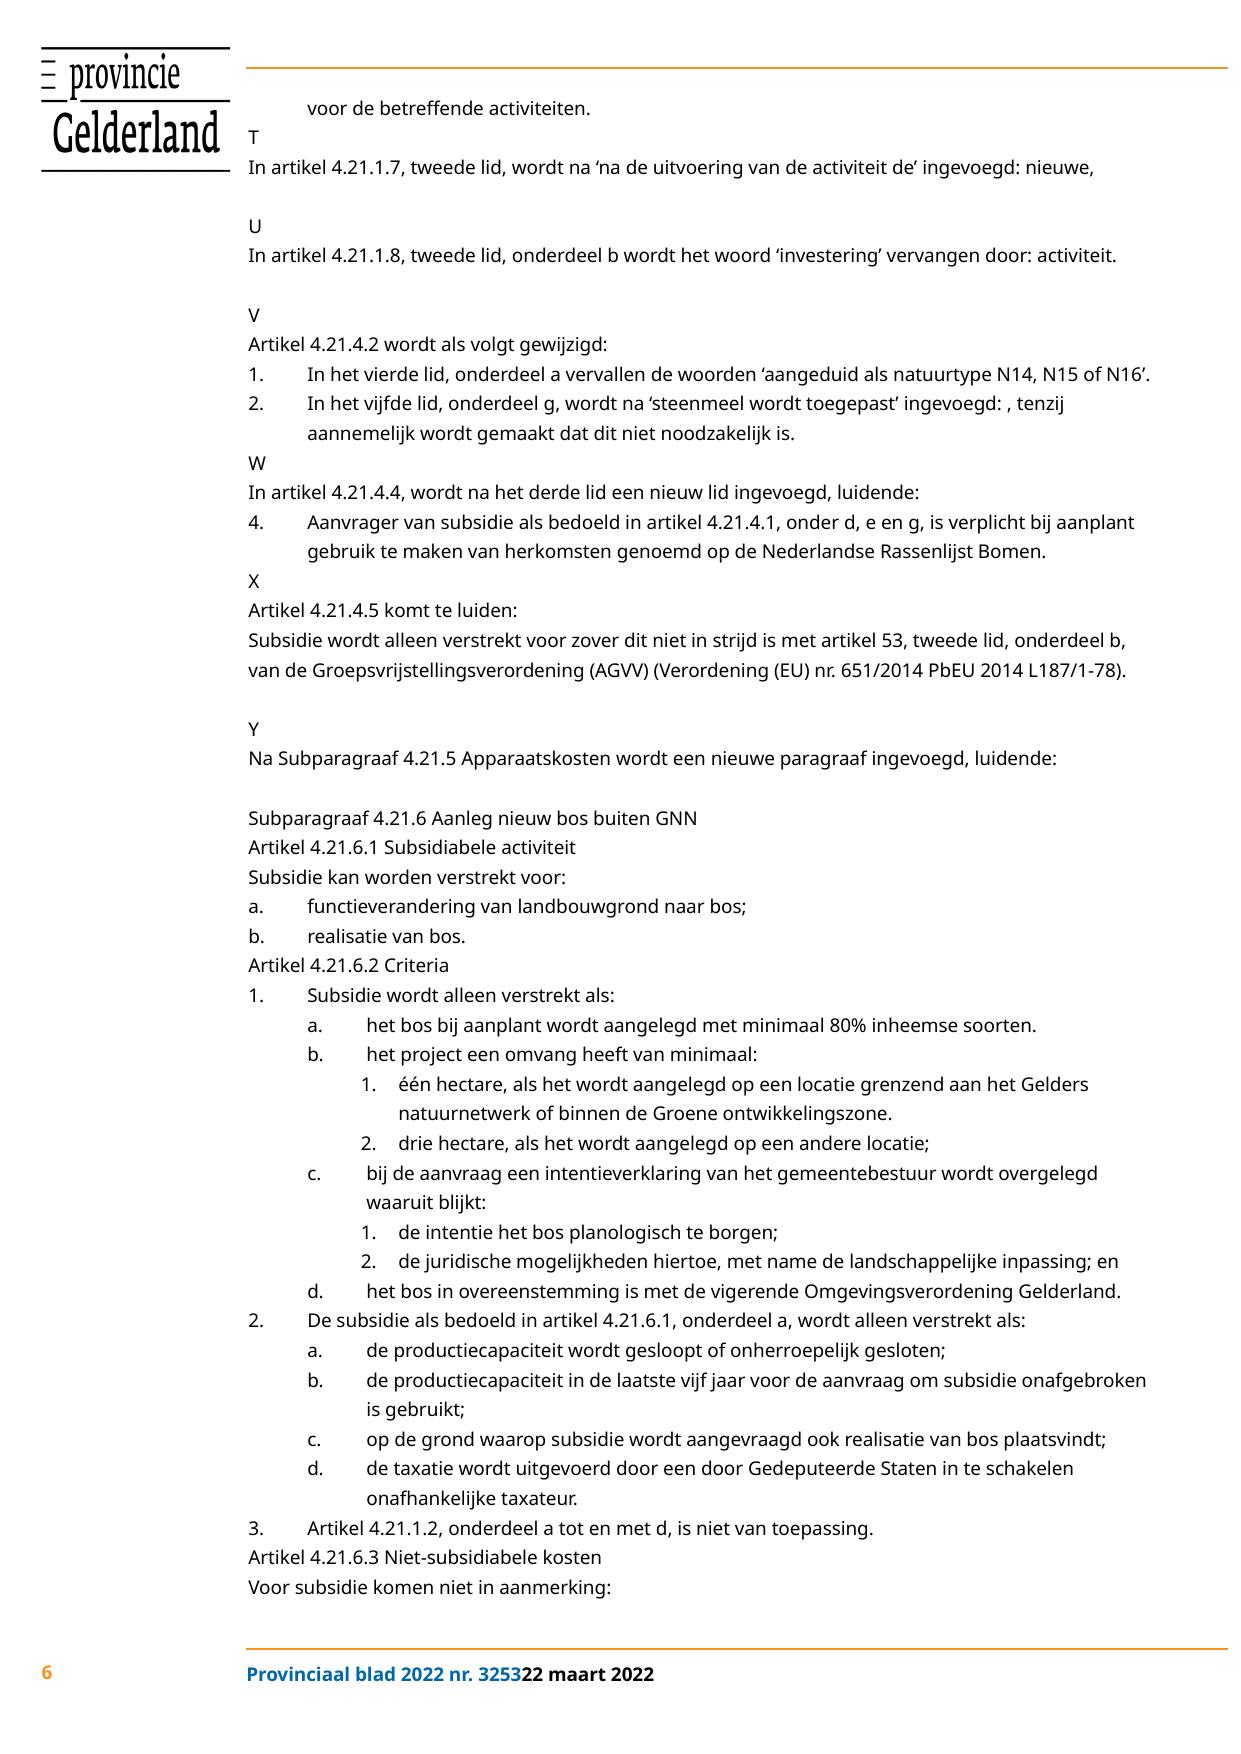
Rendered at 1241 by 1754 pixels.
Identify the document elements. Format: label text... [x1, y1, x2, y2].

text In artikel 4.21.4.4, wordt na het derde lid een nieuw lid ingevoegd, luidende: [248, 479, 1152, 505]
list de intentie het bos planologisch te borgen; [361, 1219, 1152, 1245]
text Subparagraaf 4.21.6 Aanleg nieuw bos buiten GNN [248, 805, 1152, 831]
list functieverandering van landbouwgrond naar bos; [248, 893, 1152, 919]
text Na Subparagraaf 4.21.5 Apparaatskosten wordt een nieuwe paragraaf ingevoegd, luidende: [248, 746, 1152, 771]
text Y [248, 716, 1152, 742]
list voor de betreffende activiteiten. [248, 95, 1152, 121]
text Artikel 4.21.6.3 Niet-subsidiabele kosten [248, 1544, 1152, 1570]
list In het vijfde lid, onderdeel g, wordt na ‘steenmeel wordt toegepast’ ingevoegd: , tenzij aannemelijk wordt gemaakt dat dit niet noodzakelijk is. [248, 391, 1152, 446]
list bij de aanvraag een intentieverklaring van het gemeentebestuur wordt overgelegd waaruit blijkt: [307, 1160, 1152, 1215]
list Artikel 4.21.1.2, onderdeel a tot en met d, is niet van toepassing. [248, 1515, 1152, 1541]
list het bos bij aanplant wordt aangelegd met minimaal 80% inheemse soorten. [307, 1012, 1152, 1038]
list De subsidie als bedoeld in artikel 4.21.6.1, onderdeel a, wordt alleen verstrekt als: [248, 1308, 1152, 1333]
text In artikel 4.21.1.7, tweede lid, wordt na ‘na de uitvoering van de activiteit de’ ingevoegd: nieuwe, [248, 154, 1152, 180]
text Subsidie wordt alleen verstrekt voor zover dit niet in strijd is met artikel 53, tweede lid, onderdeel b, van de Groepsvrijstellingsverordening (AGVV) (Verordening (EU) nr. 651/2014 PbEU 2014 L187/1-78). [248, 627, 1152, 683]
list de taxatie wordt uitgevoerd door een door Gedeputeerde Staten in te schakelen onafhankelijke taxateur. [307, 1456, 1152, 1511]
list Aanvrager van subsidie als bedoeld in artikel 4.21.4.1, onder d, e en g, is verplicht bij aanplant gebruik te maken van herkomsten genoemd op de Nederlandse Rassenlijst Bomen. [248, 509, 1152, 564]
text X [248, 568, 1152, 594]
list realisatie van bos. [248, 923, 1152, 949]
list het project een omvang heeft van minimaal: [307, 1041, 1152, 1067]
list de productiecapaciteit wordt gesloopt of onherroepelijk gesloten; [307, 1337, 1152, 1363]
list het bos in overeenstemming is met de vigerende Omgevingsverordening Gelderland. [307, 1278, 1152, 1304]
text Artikel 4.21.4.5 komt te luiden: [248, 598, 1152, 623]
list drie hectare, als het wordt aangelegd op een andere locatie; [361, 1130, 1152, 1156]
text Artikel 4.21.4.2 wordt als volgt gewijzigd: [248, 331, 1152, 357]
text Artikel 4.21.6.1 Subsidiabele activiteit [248, 834, 1152, 860]
list de productiecapaciteit in de laatste vijf jaar voor de aanvraag om subsidie onafgebroken is gebruikt; [307, 1367, 1152, 1422]
list één hectare, als het wordt aangelegd op een locatie grenzend aan het Gelders natuurnetwerk of binnen de Groene ontwikkelingszone. [361, 1071, 1152, 1126]
text W [248, 450, 1152, 476]
picture [41, 47, 231, 172]
text T [248, 124, 1152, 150]
list op de grond waarop subsidie wordt aangevraagd ook realisatie van bos plaatsvindt; [307, 1426, 1152, 1452]
list de juridische mogelijkheden hiertoe, met name de landschappelijke inpassing; en [361, 1248, 1152, 1274]
list In het vierde lid, onderdeel a vervallen de woorden ‘aangeduid als natuurtype N14, N15 of N16’. [248, 361, 1152, 387]
text In artikel 4.21.1.8, tweede lid, onderdeel b wordt het woord ‘investering’ vervangen door: activiteit. [248, 243, 1152, 268]
text Artikel 4.21.6.2 Criteria [248, 953, 1152, 978]
text Voor subsidie komen niet in aanmerking: [248, 1574, 1152, 1600]
text U [248, 213, 1152, 239]
text V [248, 302, 1152, 328]
list Subsidie wordt alleen verstrekt als: [248, 982, 1152, 1008]
text Subsidie kan worden verstrekt voor: [248, 864, 1152, 890]
